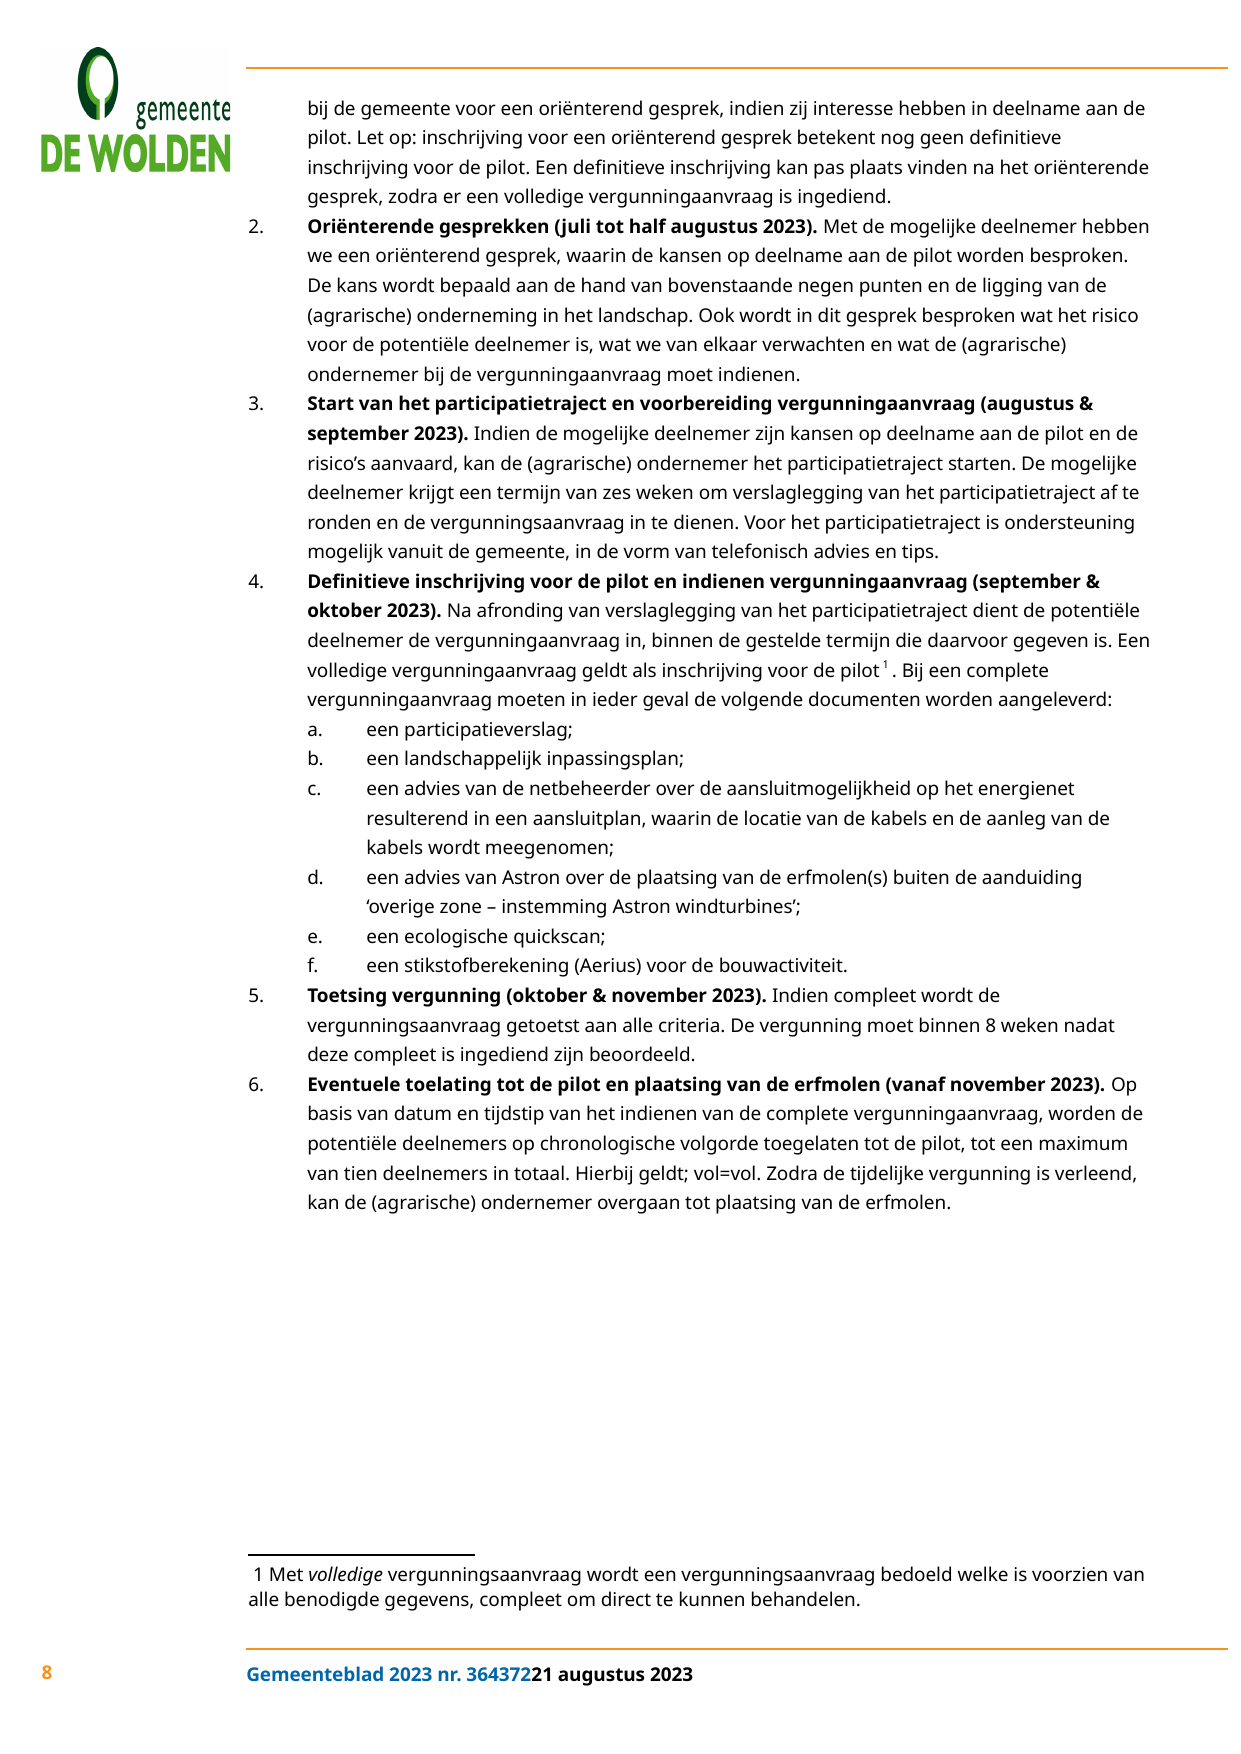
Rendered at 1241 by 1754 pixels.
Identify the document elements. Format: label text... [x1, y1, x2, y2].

list bij de gemeente voor een oriënterend gesprek, indien zij interesse hebben in deelname aan de pilot. Let op: inschrijving voor een oriënterend gesprek betekent nog geen definitieve inschrijving voor de pilot. Een definitieve inschrijving kan pas plaats vinden na het oriënterende gesprek, zodra er een volledige vergunningaanvraag is ingediend. [248, 95, 1152, 209]
list een advies van de netbeheerder over de aansluitmogelijkheid op het energienet resulterend in een aansluitplan, waarin de locatie van de kabels en de aanleg van de kabels wordt meegenomen; [307, 775, 1152, 860]
list Oriënterende gesprekken (juli tot half augustus 2023). Met de mogelijke deelnemer hebben we een oriënterend gesprek, waarin de kansen op deelname aan de pilot worden besproken. De kans wordt bepaald aan de hand van bovenstaande negen punten en de ligging van de (agrarische) onderneming in het landschap. Ook wordt in dit gesprek besproken wat het risico voor de potentiële deelnemer is, wat we van elkaar verwachten en wat de (agrarische) ondernemer bij de vergunningaanvraag moet indienen. [248, 213, 1152, 387]
list Definitieve inschrijving voor de pilot en indienen vergunningaanvraag (september & oktober 2023). Na afronding van verslaglegging van het participatietraject dient de potentiële deelnemer de vergunningaanvraag in, binnen de gestelde termijn die daarvoor gegeven is. Een volledige vergunningaanvraag geldt als inschrijving voor de pilot. Bij een complete vergunningaanvraag moeten in ieder geval de volgende documenten worden aangeleverd: [248, 568, 1152, 712]
list een ecologische quickscan; [307, 923, 1152, 949]
list Start van het participatietraject en voorbereiding vergunningaanvraag (augustus & september 2023). Indien de mogelijke deelnemer zijn kansen op deelname aan de pilot en de risico’s aanvaard, kan de (agrarische) ondernemer het participatietraject starten. De mogelijke deelnemer krijgt een termijn van zes weken om verslaglegging van het participatietraject af te ronden en de vergunningsaanvraag in te dienen. Voor het participatietraject is ondersteuning mogelijk vanuit de gemeente, in de vorm van telefonisch advies en tips. [248, 391, 1152, 564]
list een stikstofberekening (Aerius) voor de bouwactiviteit. [307, 953, 1152, 978]
list Toetsing vergunning (oktober & november 2023). Indien compleet wordt de vergunningsaanvraag getoetst aan alle criteria. De vergunning moet binnen 8 weken nadat deze compleet is ingediend zijn beoordeeld. [248, 982, 1152, 1067]
list een landschappelijk inpassingsplan; [307, 746, 1152, 771]
list Eventuele toelating tot de pilot en plaatsing van de erfmolen (vanaf november 2023). Op basis van datum en tijdstip van het indienen van de complete vergunningaanvraag, worden de potentiële deelnemers op chronologische volgorde toegelaten tot de pilot, tot een maximum van tien deelnemers in totaal. Hierbij geldt; vol=vol. Zodra de tijdelijke vergunning is verleend, kan de (agrarische) ondernemer overgaan tot plaatsing van de erfmolen. [248, 1071, 1152, 1215]
picture [41, 47, 231, 172]
list een advies van Astron over de plaatsing van de erfmolen(s) buiten de aanduiding ‘overige zone – instemming Astron windturbines’; [307, 864, 1152, 919]
list Met volledige vergunningsaanvraag wordt een vergunningsaanvraag bedoeld welke is voorzien van alle benodigde gegevens, compleet om direct te kunnen behandelen. [248, 1561, 1152, 1612]
list een participatieverslag; [307, 716, 1152, 742]
